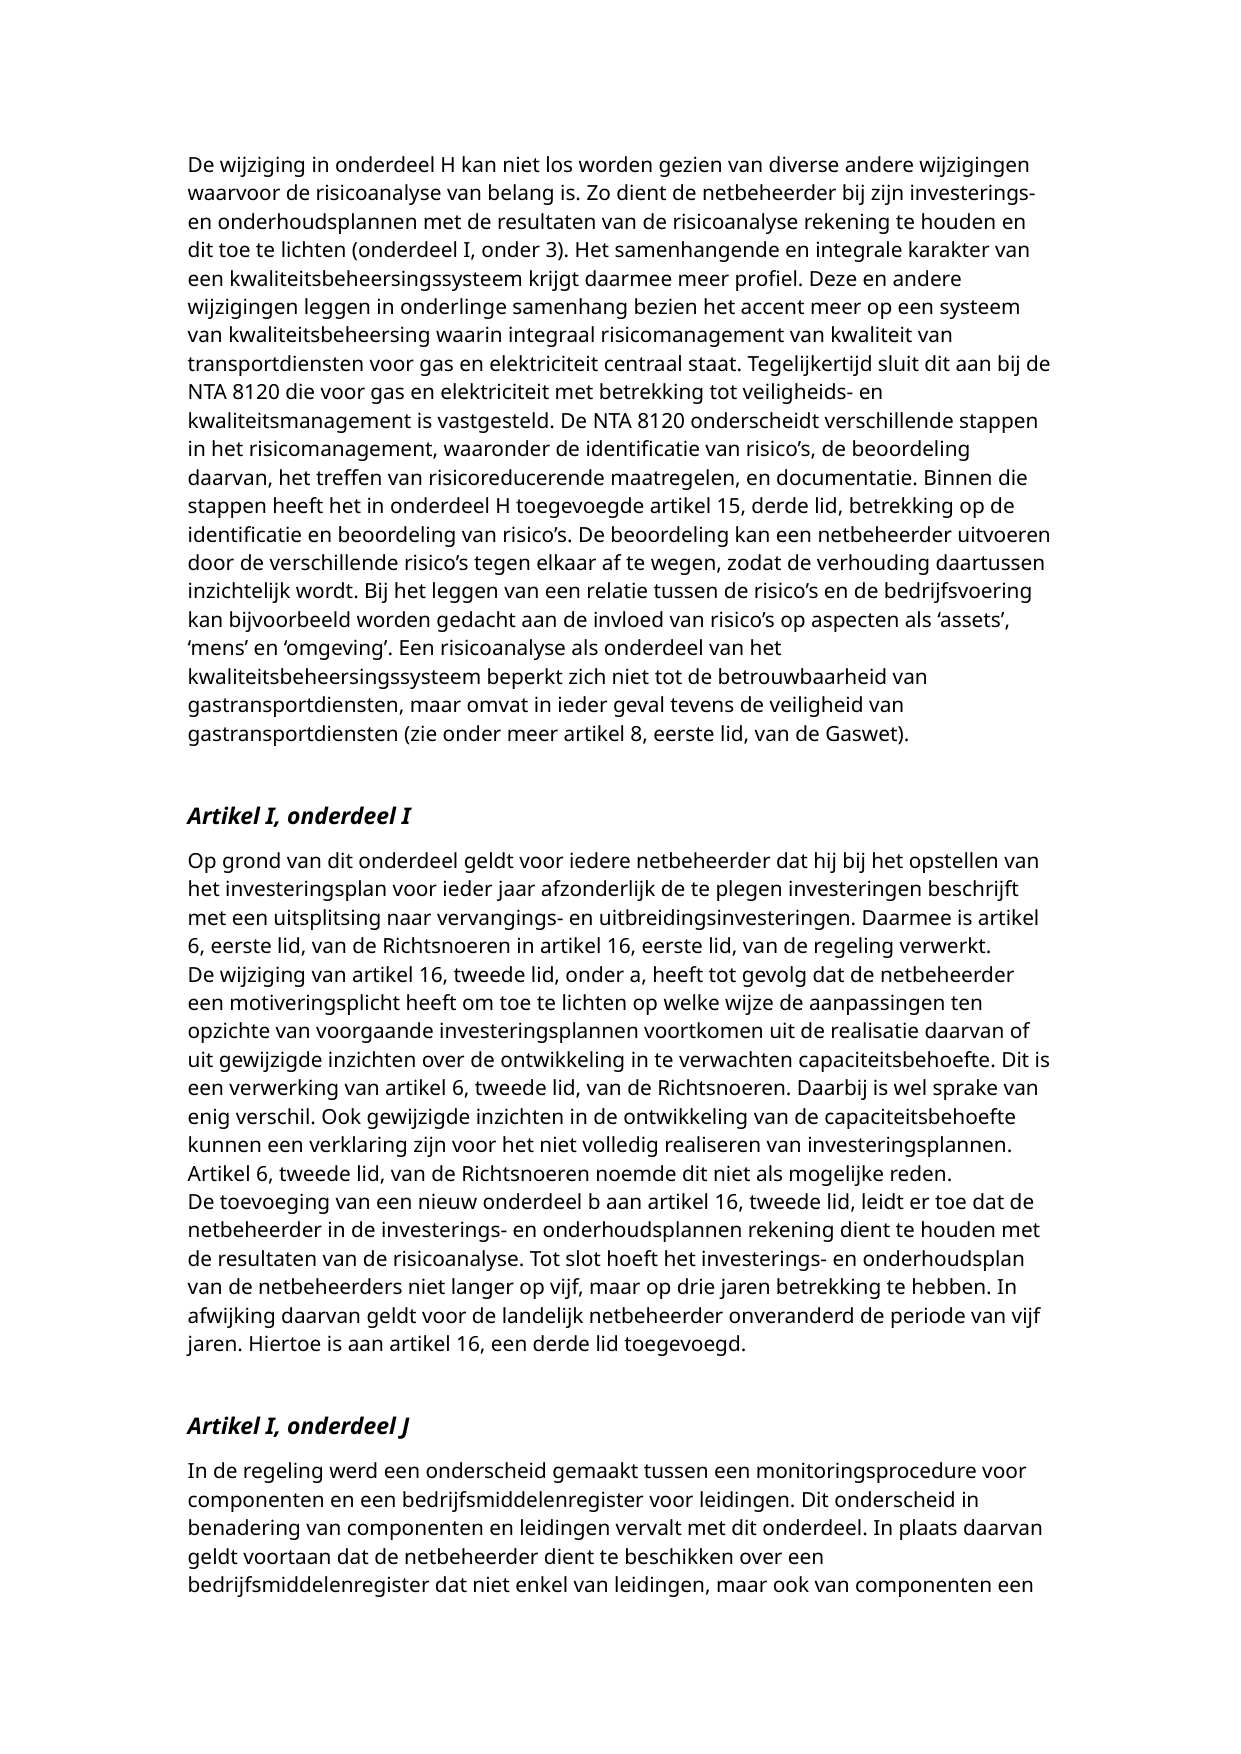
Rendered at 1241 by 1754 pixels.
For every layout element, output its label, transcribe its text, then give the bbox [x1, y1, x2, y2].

text De toevoeging van een nieuw onderdeel b aan artikel 16, tweede lid, leidt er toe dat de netbeheerder in de investerings- en onderhoudsplannen rekening dient te houden met de resultaten van de risicoanalyse. Tot slot hoeft het investerings- en onderhoudsplan van de netbeheerders niet langer op vijf, maar op drie jaren betrekking te hebben. In afwijking daarvan geldt voor de landelijk netbeheerder onveranderd de periode van vijf jaren. Hiertoe is aan artikel 16, een derde lid toegevoegd. [187, 1187, 1053, 1358]
subtitle Artikel I, onderdeel I [187, 800, 1053, 831]
text De wijziging in onderdeel H kan niet los worden gezien van diverse andere wijzigingen waarvoor de risicoanalyse van belang is. Zo dient de netbeheerder bij zijn investerings- en onderhoudsplannen met de resultaten van de risicoanalyse rekening te houden en dit toe te lichten (onderdeel I, onder 3). Het samenhangende en integrale karakter van een kwaliteitsbeheersingssysteem krijgt daarmee meer profiel. Deze en andere wijzigingen leggen in onderlinge samenhang bezien het accent meer op een systeem van kwaliteitsbeheersing waarin integraal risicomanagement van kwaliteit van transportdiensten voor gas en elektriciteit centraal staat. Tegelijkertijd sluit dit aan bij de NTA 8120 die voor gas en elektriciteit met betrekking tot veiligheids- en kwaliteitsmanagement is vastgesteld. De NTA 8120 onderscheidt verschillende stappen in het risicomanagement, waaronder de identificatie van risico’s, de beoordeling daarvan, het treffen van risicoreducerende maatregelen, en documentatie. Binnen die stappen heeft het in onderdeel H toegevoegde artikel 15, derde lid, betrekking op de identificatie en beoordeling van risico’s. De beoordeling kan een netbeheerder uitvoeren door de verschillende risico’s tegen elkaar af te wegen, zodat de verhouding daartussen inzichtelijk wordt. Bij het leggen van een relatie tussen de risico’s en de bedrijfsvoering kan bijvoorbeeld worden gedacht aan de invloed van risico’s op aspecten als ‘assets’, ‘mens’ en ‘omgeving’. Een risicoanalyse als onderdeel van het kwaliteitsbeheersingssysteem beperkt zich niet tot de betrouwbaarheid van gastransportdiensten, maar omvat in ieder geval tevens de veiligheid van gastransportdiensten (zie onder meer artikel 8, eerste lid, van de Gaswet). [187, 150, 1053, 747]
text In de regeling werd een onderscheid gemaakt tussen een monitoringsprocedure voor componenten en een bedrijfsmiddelenregister voor leidingen. Dit onderscheid in benadering van componenten en leidingen vervalt met dit onderdeel. In plaats daarvan geldt voortaan dat de netbeheerder dient te beschikken over een bedrijfsmiddelenregister dat niet enkel van leidingen, maar ook van componenten een [187, 1457, 1053, 1599]
text De wijziging van artikel 16, tweede lid, onder a, heeft tot gevolg dat de netbeheerder een motiveringsplicht heeft om toe te lichten op welke wijze de aanpassingen ten opzichte van voorgaande investeringsplannen voortkomen uit de realisatie daarvan of uit gewijzigde inzichten over de ontwikkeling in te verwachten capaciteitsbehoefte. Dit is een verwerking van artikel 6, tweede lid, van de Richtsnoeren. Daarbij is wel sprake van enig verschil. Ook gewijzigde inzichten in de ontwikkeling van de capaciteitsbehoefte kunnen een verklaring zijn voor het niet volledig realiseren van investeringsplannen. Artikel 6, tweede lid, van de Richtsnoeren noemde dit niet als mogelijke reden. [187, 960, 1053, 1187]
subtitle Artikel I, onderdeel J [187, 1410, 1053, 1442]
text Op grond van dit onderdeel geldt voor iedere netbeheerder dat hij bij het opstellen van het investeringsplan voor ieder jaar afzonderlijk de te plegen investeringen beschrijft met een uitsplitsing naar vervangings- en uitbreidingsinvesteringen. Daarmee is artikel 6, eerste lid, van de Richtsnoeren in artikel 16, eerste lid, van de regeling verwerkt. [187, 846, 1053, 960]
